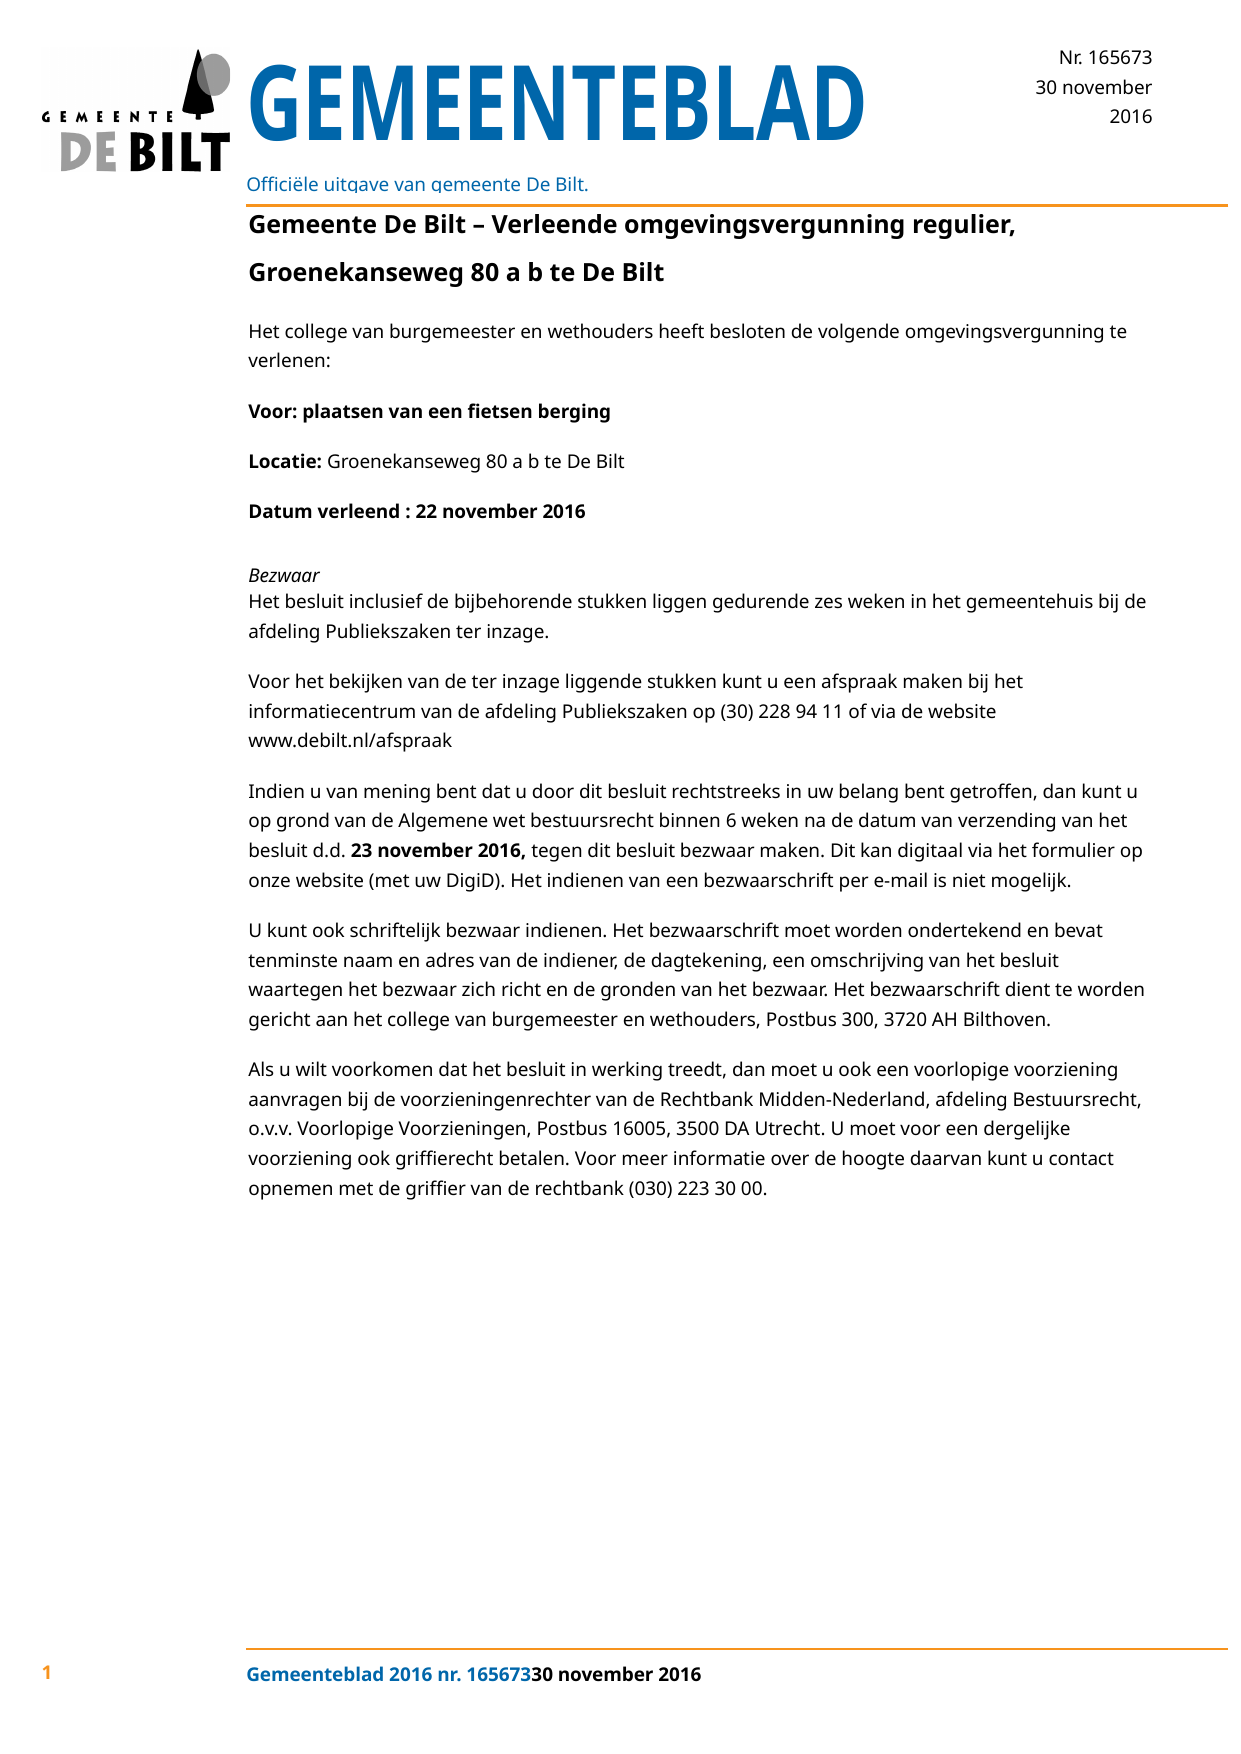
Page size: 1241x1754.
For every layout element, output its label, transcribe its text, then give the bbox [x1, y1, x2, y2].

text Indien u van mening bent dat u door dit besluit rechtstreeks in uw belang bent getroffen, dan kunt u op grond van de Algemene wet bestuursrecht binnen 6 weken na de datum van verzending van het besluit d.d. 23 november 2016, tegen dit besluit bezwaar maken. Dit kan digitaal via het formulier op onze website (met uw DigiD). Het indienen van een bezwaarschrift per e-mail is niet mogelijk. [248, 778, 1152, 892]
text Het besluit inclusief de bijbehorende stukken liggen gedurende zes weken in het gemeentehuis bij de afdeling Publiekszaken ter inzage. [248, 588, 1152, 644]
text Datum verleend : 22 november 2016 [248, 499, 1152, 524]
picture [41, 47, 231, 172]
text U kunt ook schriftelijk bezwaar indienen. Het bezwaarschrift moet worden ondertekend en bevat tenminste naam en adres van de indiener, de dagtekening, een omschrijving van het besluit waartegen het bezwaar zich richt en de gronden van het bezwaar. Het bezwaarschrift dient te worden gericht aan het college van burgemeester en wethouders, Postbus 300, 3720 AH Bilthoven. [248, 917, 1152, 1032]
text Als u wilt voorkomen dat het besluit in werking treedt, dan moet u ook een voorlopige voorziening aanvragen bij de voorzieningenrechter van de Rechtbank Midden-Nederland, afdeling Bestuursrecht, o.v.v. Voorlopige Voorzieningen, Postbus 16005, 3500 DA Utrecht. U moet voor een dergelijke voorziening ook griffierecht betalen. Voor meer informatie over de hoogte daarvan kunt u contact opnemen met de griffier van de rechtbank (030) 223 30 00. [248, 1056, 1152, 1200]
text Voor het bekijken van de ter inzage liggende stukken kunt u een afspraak maken bij het informatiecentrum van de afdeling Publiekszaken op (30) 228 94 11 of via de website www.debilt.nl/afspraak [248, 668, 1152, 753]
text Locatie: Groenekanseweg 80 a b te De Bilt [248, 448, 1152, 474]
text Het college van burgemeester en wethouders heeft besloten de volgende omgevingsvergunning te verlenen: [248, 318, 1152, 373]
text Voor: plaatsen van een fietsen berging [248, 398, 1152, 424]
text Bezwaar [248, 563, 1152, 588]
text Gemeente De Bilt – Verleende omgevingsvergunning regulier, Groenekanseweg 80 a b te De Bilt [248, 207, 1152, 288]
